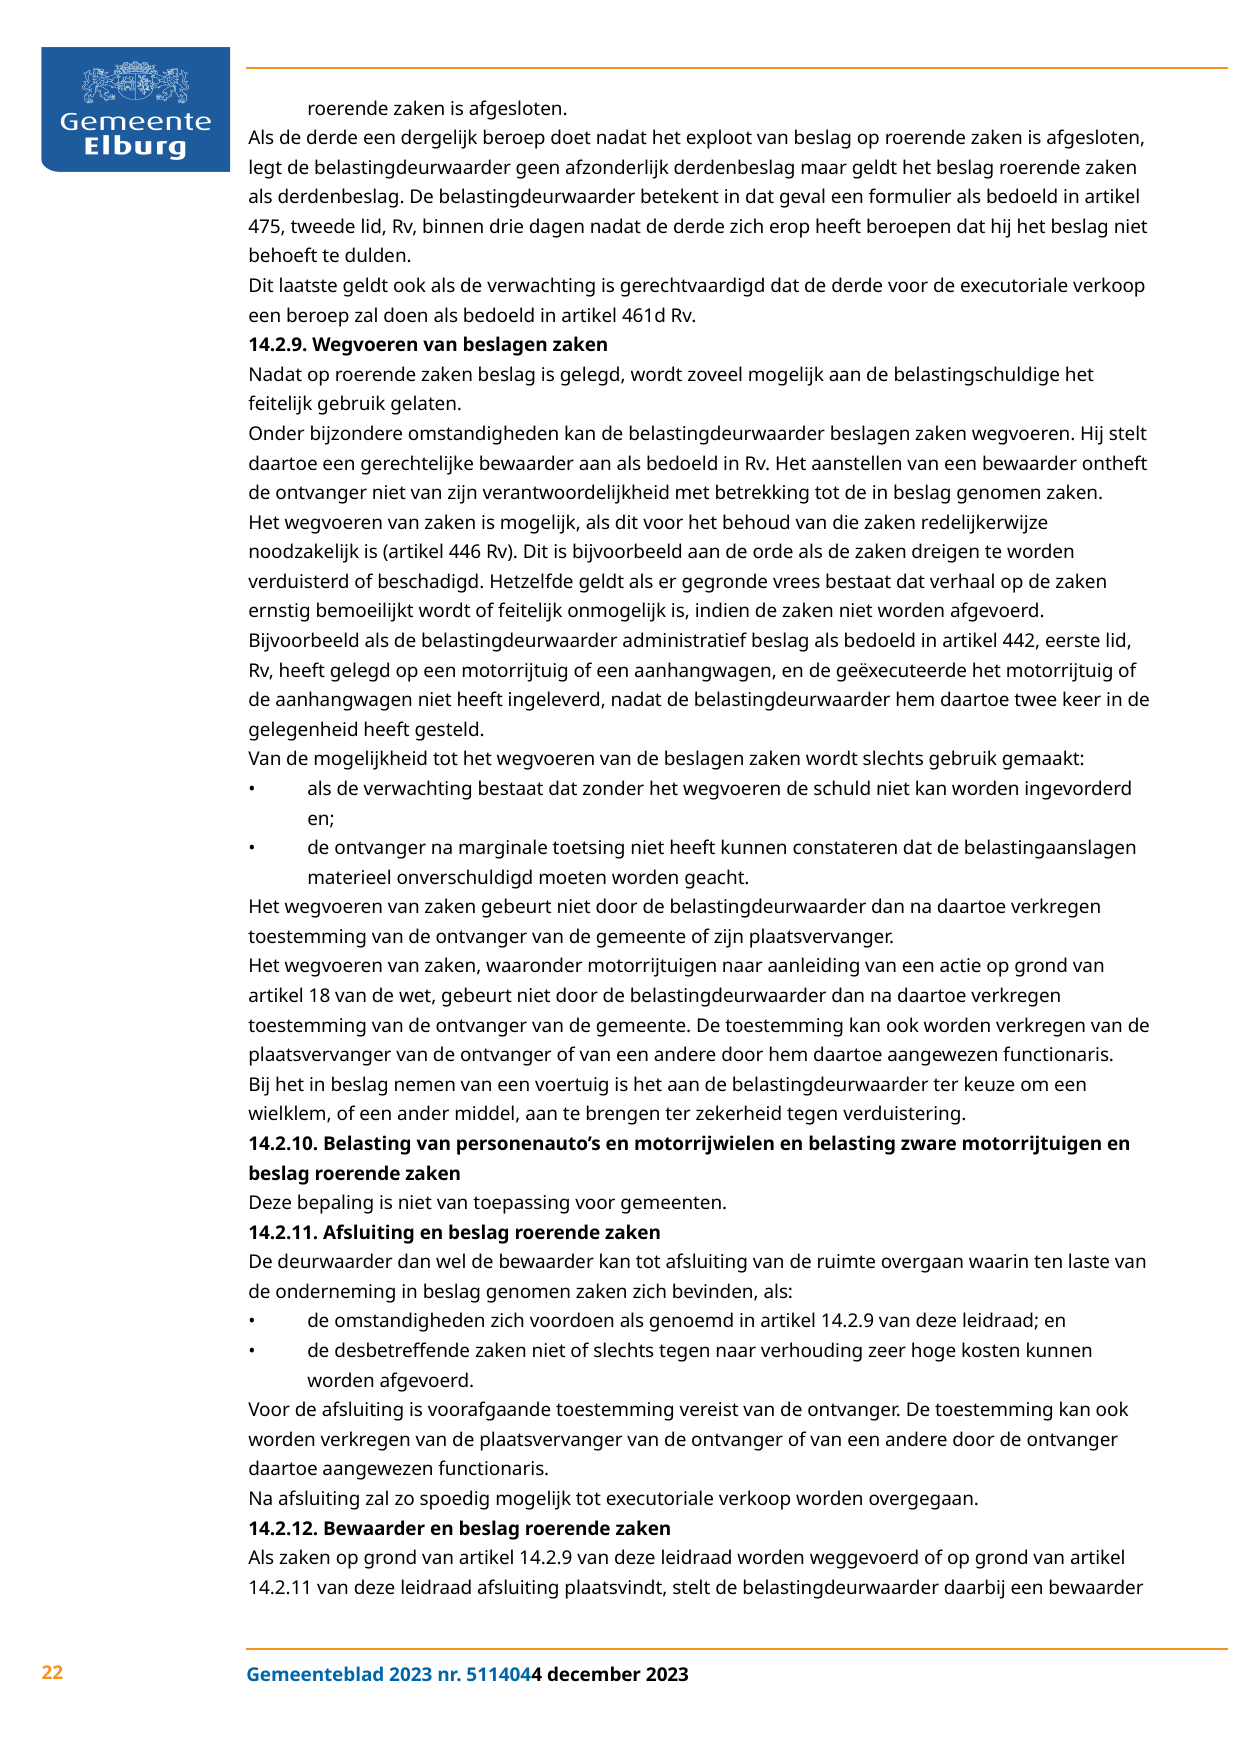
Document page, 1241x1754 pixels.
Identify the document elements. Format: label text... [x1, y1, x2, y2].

picture [41, 47, 231, 172]
text 14.2.9. Wegvoeren van beslagen zaken [248, 331, 1152, 357]
list als de verwachting bestaat dat zonder het wegvoeren de schuld niet kan worden ingevorderd en; [248, 775, 1152, 831]
list de desbetreffende zaken niet of slechts tegen naar verhouding zeer hoge kosten kunnen worden afgevoerd. [248, 1337, 1152, 1393]
text Na afsluiting zal zo spoedig mogelijk tot executoriale verkoop worden overgegaan. [248, 1485, 1152, 1511]
text Nadat op roerende zaken beslag is gelegd, wordt zoveel mogelijk aan de belastingschuldige het feitelijk gebruik gelaten. [248, 361, 1152, 416]
text 14.2.11. Afsluiting en beslag roerende zaken [248, 1219, 1152, 1245]
text Deze bepaling is niet van toepassing voor gemeenten. [248, 1189, 1152, 1215]
text 14.2.10. Belasting van personenauto’s en motorrijwielen en belasting zware motorrijtuigen en beslag roerende zaken [248, 1130, 1152, 1186]
text Als de derde een dergelijk beroep doet nadat het exploot van beslag op roerende zaken is afgesloten, legt de belastingdeurwaarder geen afzonderlijk derdenbeslag maar geldt het beslag roerende zaken als derdenbeslag. De belastingdeurwaarder betekent in dat geval een formulier als bedoeld in artikel 475, tweede lid, Rv, binnen drie dagen nadat de derde zich erop heeft beroepen dat hij het beslag niet behoeft te dulden. [248, 124, 1152, 268]
text Bij het in beslag nemen van een voertuig is het aan de belastingdeurwaarder ter keuze om een wielklem, of een ander middel, aan te brengen ter zekerheid tegen verduistering. [248, 1071, 1152, 1126]
text Dit laatste geldt ook als de verwachting is gerechtvaardigd dat de derde voor de executoriale verkoop een beroep zal doen als bedoeld in artikel 461d Rv. [248, 272, 1152, 328]
text Als zaken op grond van artikel 14.2.9 van deze leidraad worden weggevoerd of op grond van artikel 14.2.11 van deze leidraad afsluiting plaatsvindt, stelt de belastingdeurwaarder daarbij een bewaarder [248, 1544, 1152, 1600]
text Het wegvoeren van zaken gebeurt niet door de belastingdeurwaarder dan na daartoe verkregen toestemming van de ontvanger van de gemeente of zijn plaatsvervanger. [248, 893, 1152, 949]
list de ontvanger na marginale toetsing niet heeft kunnen constateren dat de belastingaanslagen materieel onverschuldigd moeten worden geacht. [248, 834, 1152, 890]
text Het wegvoeren van zaken, waaronder motorrijtuigen naar aanleiding van een actie op grond van artikel 18 van de wet, gebeurt niet door de belastingdeurwaarder dan na daartoe verkregen toestemming van de ontvanger van de gemeente. De toestemming kan ook worden verkregen van de plaatsvervanger van de ontvanger of van een andere door hem daartoe aangewezen functionaris. [248, 953, 1152, 1067]
text De deurwaarder dan wel de bewaarder kan tot afsluiting van de ruimte overgaan waarin ten laste van de onderneming in beslag genomen zaken zich bevinden, als: [248, 1248, 1152, 1304]
text 14.2.12. Bewaarder en beslag roerende zaken [248, 1515, 1152, 1541]
text Van de mogelijkheid tot het wegvoeren van de beslagen zaken wordt slechts gebruik gemaakt: [248, 746, 1152, 771]
text Het wegvoeren van zaken is mogelijk, als dit voor het behoud van die zaken redelijkerwijze noodzakelijk is (artikel 446 Rv). Dit is bijvoorbeeld aan de orde als de zaken dreigen te worden verduisterd of beschadigd. Hetzelfde geldt als er gegronde vrees bestaat dat verhaal op de zaken ernstig bemoeilijkt wordt of feitelijk onmogelijk is, indien de zaken niet worden afgevoerd. Bijvoorbeeld als de belastingdeurwaarder administratief beslag als bedoeld in artikel 442, eerste lid, Rv, heeft gelegd op een motorrijtuig of een aanhangwagen, en de geëxecuteerde het motorrijtuig of de aanhangwagen niet heeft ingeleverd, nadat de belastingdeurwaarder hem daartoe twee keer in de gelegenheid heeft gesteld. [248, 509, 1152, 742]
list de omstandigheden zich voordoen als genoemd in artikel 14.2.9 van deze leidraad; en [248, 1308, 1152, 1333]
list roerende zaken is afgesloten. [248, 95, 1152, 121]
text Voor de afsluiting is voorafgaande toestemming vereist van de ontvanger. De toestemming kan ook worden verkregen van de plaatsvervanger van de ontvanger of van een andere door de ontvanger daartoe aangewezen functionaris. [248, 1396, 1152, 1481]
text Onder bijzondere omstandigheden kan de belastingdeurwaarder beslagen zaken wegvoeren. Hij stelt daartoe een gerechtelijke bewaarder aan als bedoeld in Rv. Het aanstellen van een bewaarder ontheft de ontvanger niet van zijn verantwoordelijkheid met betrekking tot de in beslag genomen zaken. [248, 420, 1152, 505]
